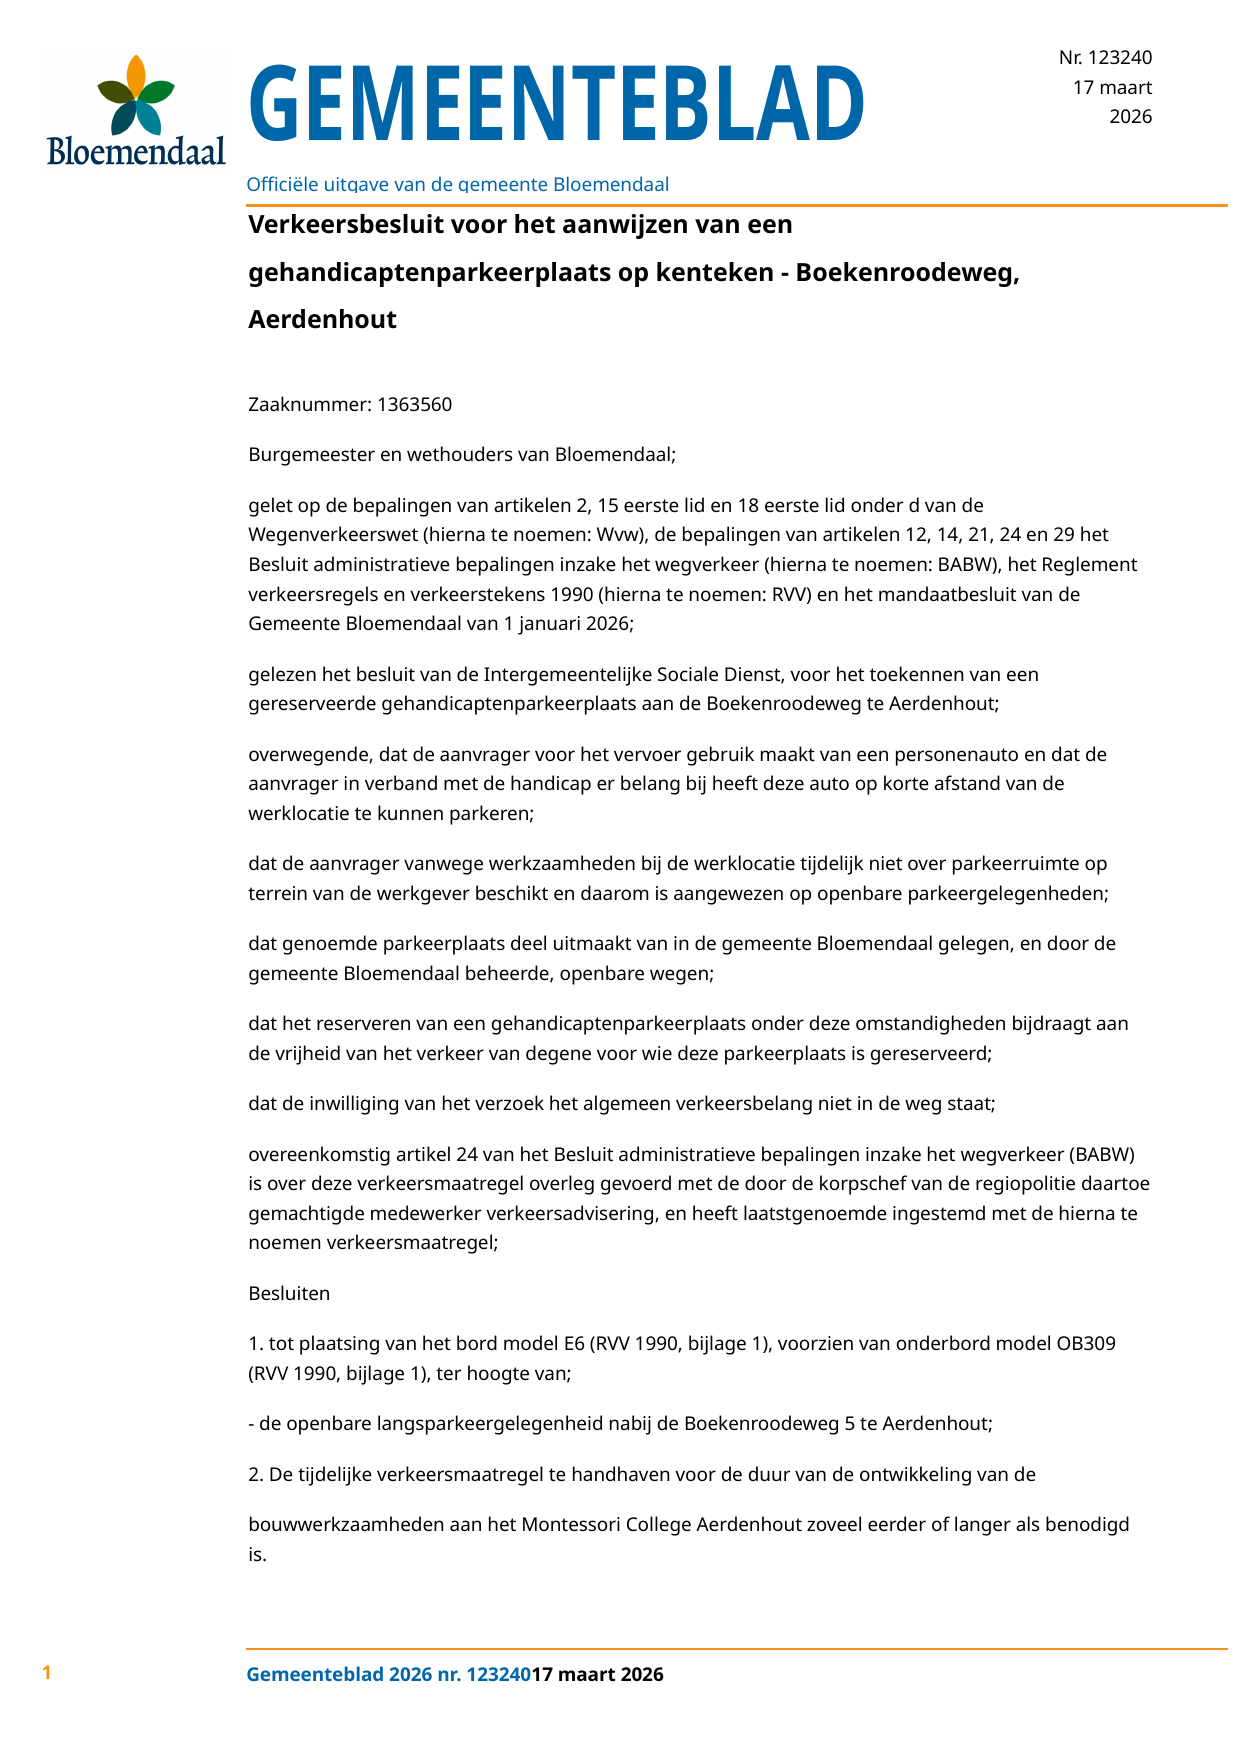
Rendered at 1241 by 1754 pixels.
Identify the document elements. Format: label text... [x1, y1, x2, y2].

text 2. De tijdelijke verkeersmaatregel te handhaven voor de duur van de ontwikkeling van de [248, 1461, 1152, 1487]
text dat de aanvrager vanwege werkzaamheden bij de werklocatie tijdelijk niet over parkeerruimte op terrein van de werkgever beschikt en daarom is aangewezen op openbare parkeergelegenheden; [248, 850, 1152, 906]
text dat de inwilliging van het verzoek het algemeen verkeersbelang niet in de weg staat; [248, 1090, 1152, 1116]
text gelet op de bepalingen van artikelen 2, 15 eerste lid en 18 eerste lid onder d van de Wegenverkeerswet (hierna te noemen: Wvw), de bepalingen van artikelen 12, 14, 21, 24 en 29 het Besluit administratieve bepalingen inzake het wegverkeer (hierna te noemen: BABW), het Reglement verkeersregels en verkeerstekens 1990 (hierna te noemen: RVV) en het mandaatbesluit van de Gemeente Bloemendaal van 1 januari 2026; [248, 492, 1152, 636]
text Verkeersbesluit voor het aanwijzen van een gehandicaptenparkeerplaats op kenteken - Boekenroodeweg, Aerdenhout [248, 207, 1152, 336]
text bouwwerkzaamheden aan het Montessori College Aerdenhout zoveel eerder of langer als benodigd is. [248, 1511, 1152, 1567]
text - de openbare langsparkeergelegenheid nabij de Boekenroodeweg 5 te Aerdenhout; [248, 1410, 1152, 1436]
text dat het reserveren van een gehandicaptenparkeerplaats onder deze omstandigheden bijdraagt aan de vrijheid van het verkeer van degene voor wie deze parkeerplaats is gereserveerd; [248, 1010, 1152, 1066]
text overwegende, dat de aanvrager voor het vervoer gebruik maakt van een personenauto en dat de aanvrager in verband met de handicap er belang bij heeft deze auto op korte afstand van de werklocatie te kunnen parkeren; [248, 741, 1152, 826]
text Zaaknummer: 1363560 [248, 391, 1152, 417]
text Besluiten [248, 1280, 1152, 1306]
picture [41, 47, 231, 172]
text dat genoemde parkeerplaats deel uitmaakt van in de gemeente Bloemendaal gelegen, en door de gemeente Bloemendaal beheerde, openbare wegen; [248, 930, 1152, 986]
text Burgemeester en wethouders van Bloemendaal; [248, 442, 1152, 467]
text overeenkomstig artikel 24 van het Besluit administratieve bepalingen inzake het wegverkeer (BABW) is over deze verkeersmaatregel overleg gevoerd met de door de korpschef van de regiopolitie daartoe gemachtigde medewerker verkeersadvisering, en heeft laatstgenoemde ingestemd met de hierna te noemen verkeersmaatregel; [248, 1141, 1152, 1255]
text 1. tot plaatsing van het bord model E6 (RVV 1990, bijlage 1), voorzien van onderbord model OB309 (RVV 1990, bijlage 1), ter hoogte van; [248, 1330, 1152, 1386]
text gelezen het besluit van de Intergemeentelijke Sociale Dienst, voor het toekennen van een gereserveerde gehandicaptenparkeerplaats aan de Boekenroodeweg te Aerdenhout; [248, 661, 1152, 716]
